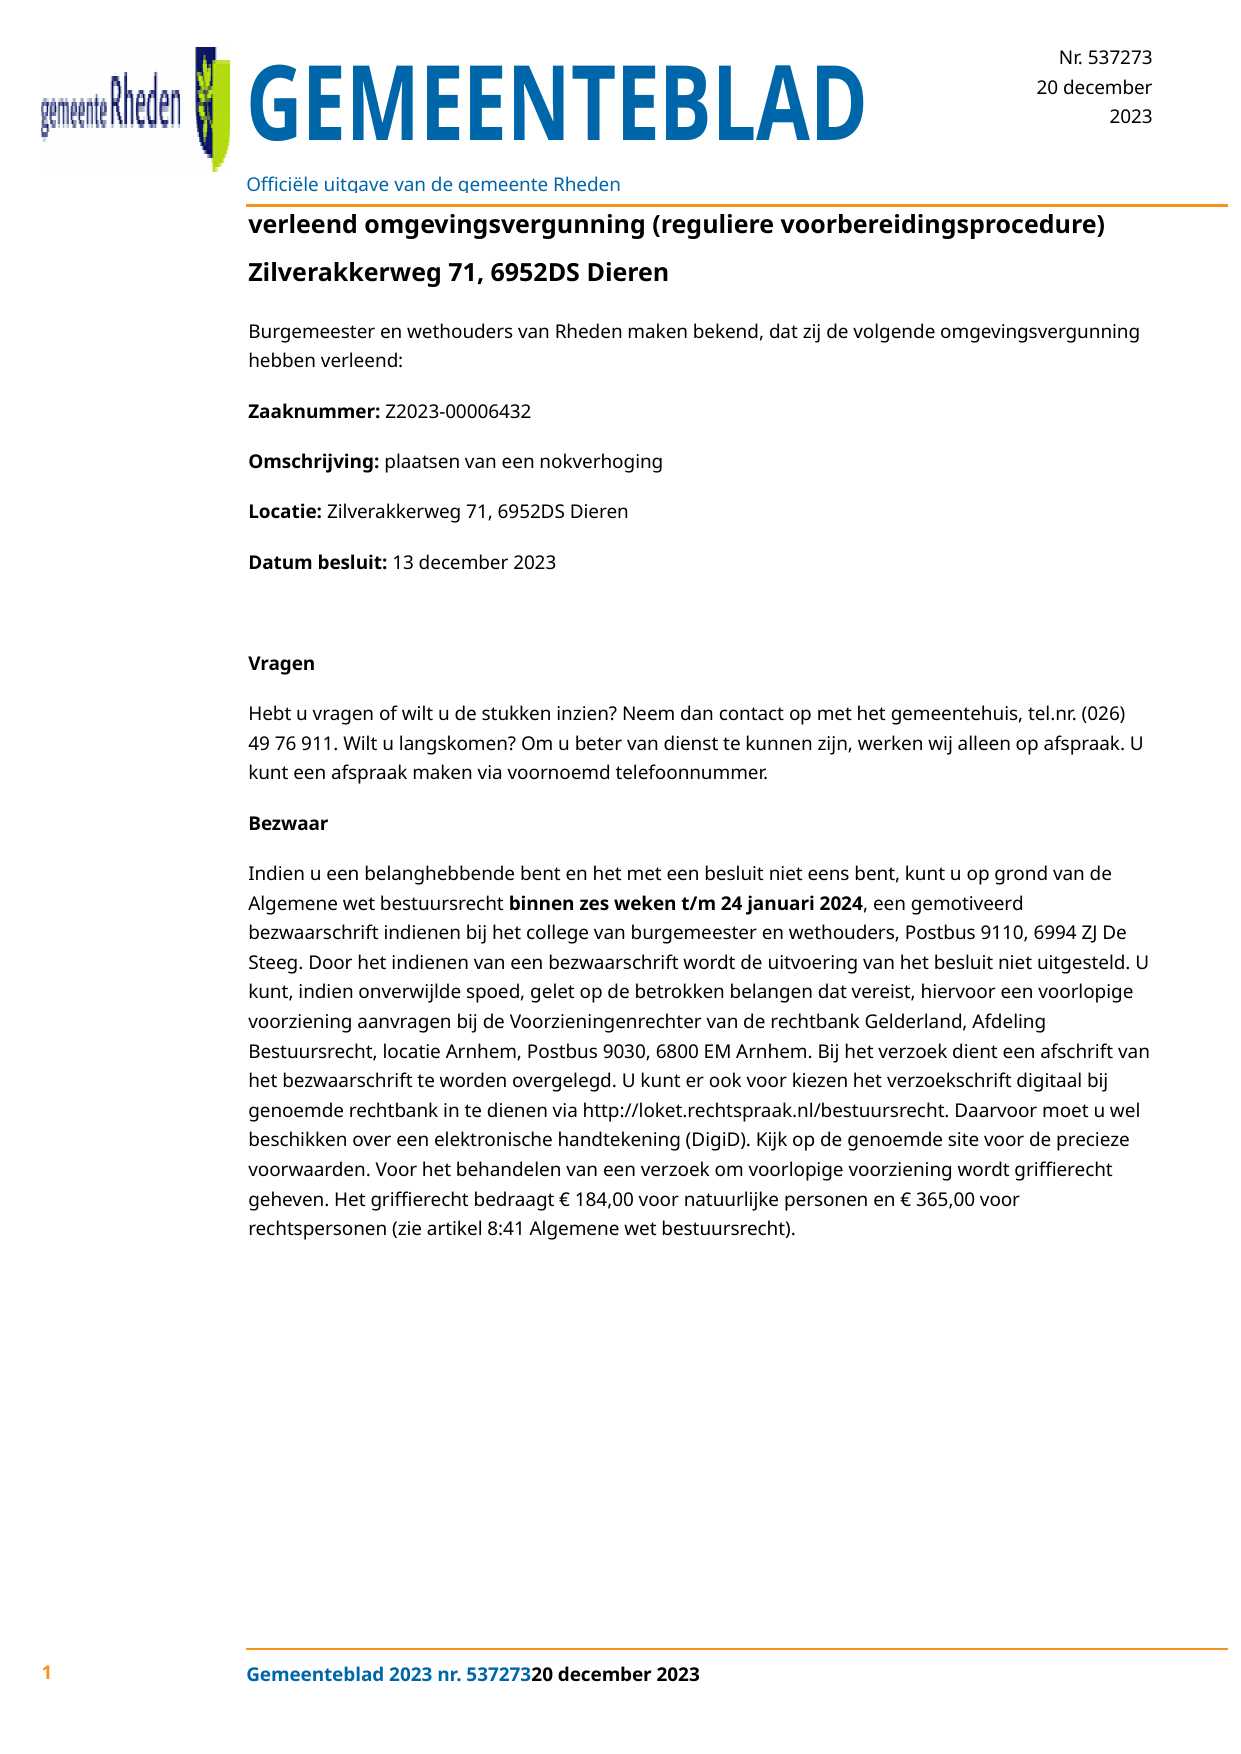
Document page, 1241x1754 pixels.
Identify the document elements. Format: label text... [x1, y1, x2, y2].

text Indien u een belanghebbende bent en het met een besluit niet eens bent, kunt u op grond van de Algemene wet bestuursrecht binnen zes weken t/m 24 januari 2024, een gemotiveerd bezwaarschrift indienen bij het college van burgemeester en wethouders, Postbus 9110, 6994 ZJ De Steeg. Door het indienen van een bezwaarschrift wordt de uitvoering van het besluit niet uitgesteld. U kunt, indien onverwijlde spoed, gelet op de betrokken belangen dat vereist, hiervoor een voorlopige voorziening aanvragen bij de Voorzieningenrechter van de rechtbank Gelderland, Afdeling Bestuursrecht, locatie Arnhem, Postbus 9030, 6800 EM Arnhem. Bij het verzoek dient een afschrift van het bezwaarschrift te worden overgelegd. U kunt er ook voor kiezen het verzoekschrift digitaal bij genoemde rechtbank in te dienen via http://loket.rechtspraak.nl/bestuursrecht. Daarvoor moet u wel beschikken over een elektronische handtekening (DigiD). Kijk op de genoemde site voor de precieze voorwaarden. Voor het behandelen van een verzoek om voorlopige voorziening wordt griffierecht geheven. Het griffierecht bedraagt € 184,00 voor natuurlijke personen en € 365,00 voor rechtspersonen (zie artikel 8:41 Algemene wet bestuursrecht). [248, 860, 1152, 1241]
text Omschrijving: plaatsen van een nokverhoging [248, 448, 1152, 474]
text Burgemeester en wethouders van Rheden maken bekend, dat zij de volgende omgevingsvergunning hebben verleend: [248, 318, 1152, 373]
text Hebt u vragen of wilt u de stukken inzien? Neem dan contact op met het gemeentehuis, tel.nr. (026) 49 76 911. Wilt u langskomen? Om u beter van dienst te kunnen zijn, werken wij alleen op afspraak. U kunt een afspraak maken via voornoemd telefoonnummer. [248, 700, 1152, 785]
text Vragen [248, 650, 1152, 676]
text Zaaknummer: Z2023-00006432 [248, 398, 1152, 424]
text verleend omgevingsvergunning (reguliere voorbereidingsprocedure) Zilverakkerweg 71, 6952DS Dieren [248, 207, 1152, 288]
picture [41, 47, 231, 172]
text Datum besluit: 13 december 2023 [248, 549, 1152, 575]
text Bezwaar [248, 810, 1152, 836]
text Locatie: Zilverakkerweg 71, 6952DS Dieren [248, 499, 1152, 524]
